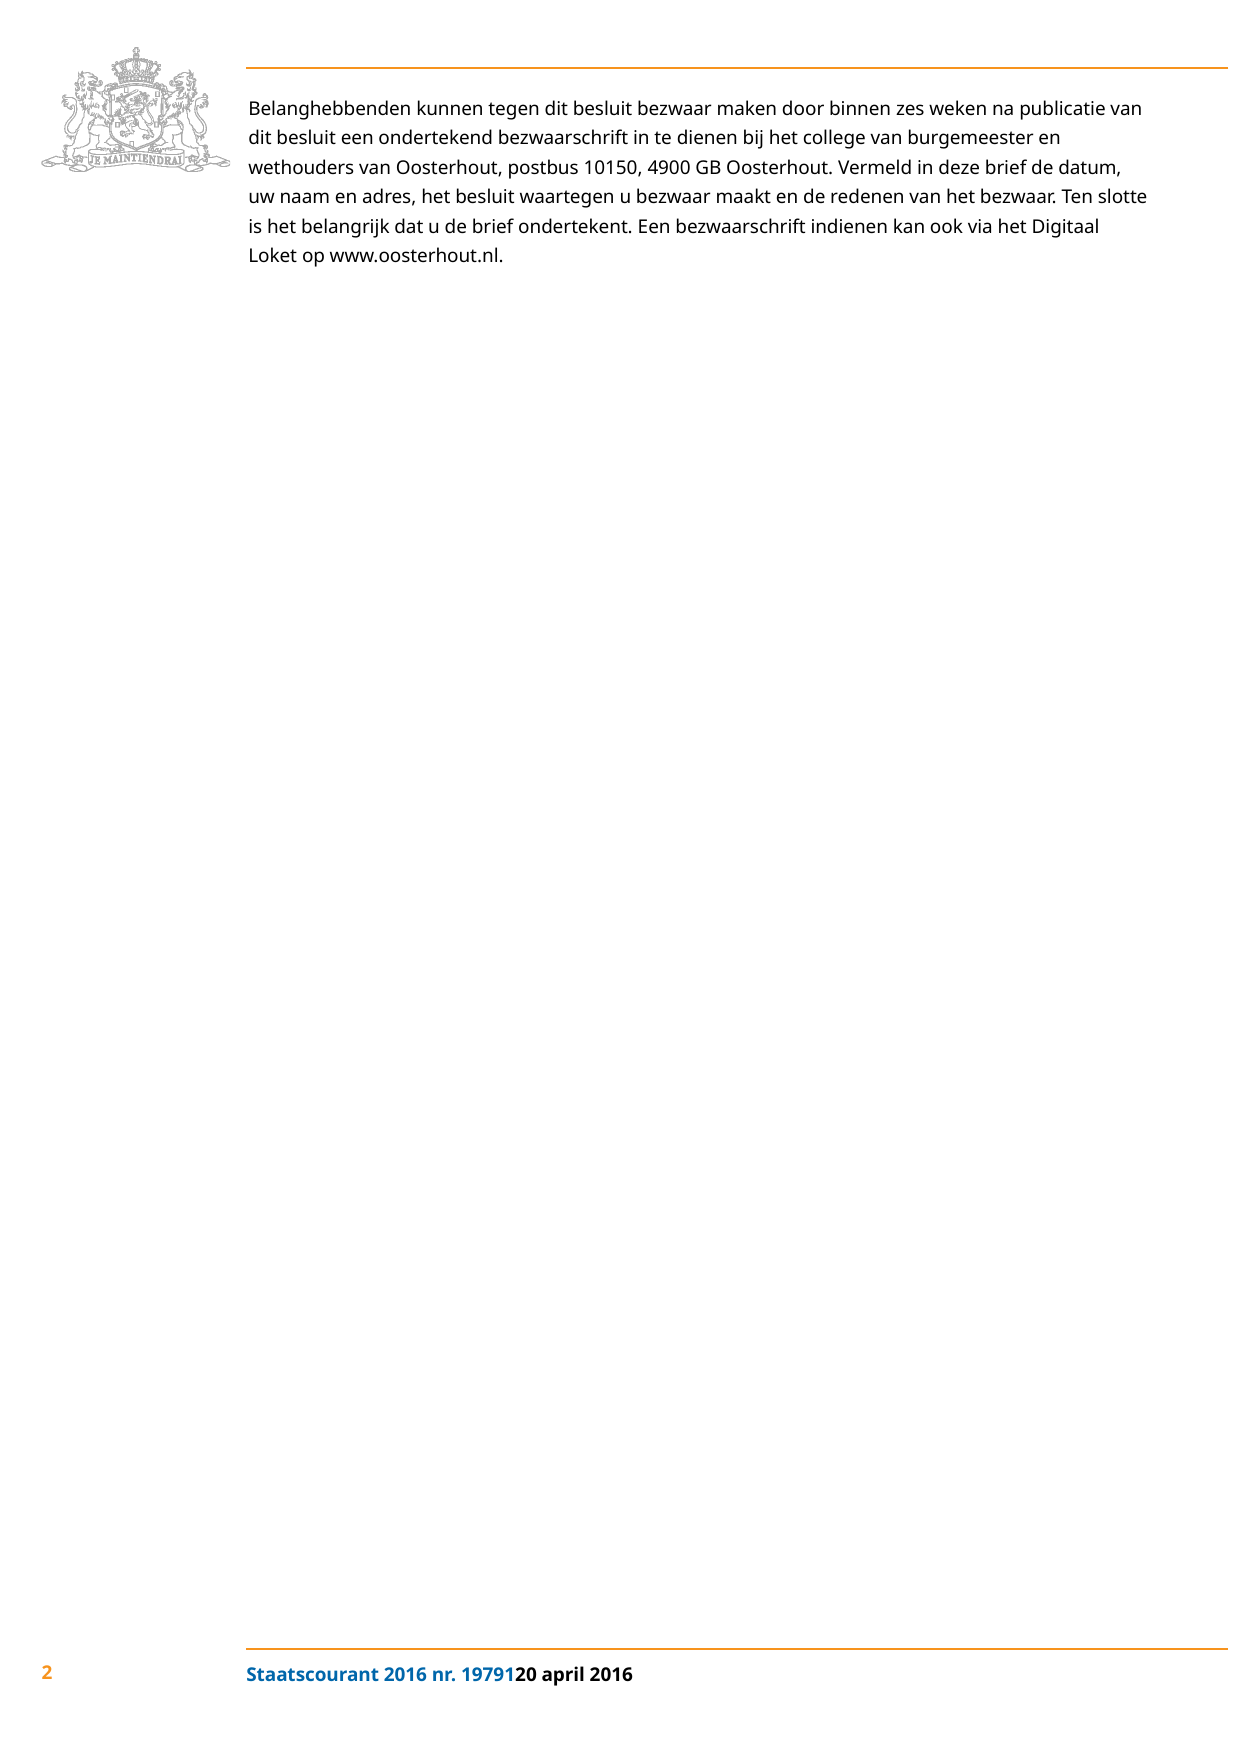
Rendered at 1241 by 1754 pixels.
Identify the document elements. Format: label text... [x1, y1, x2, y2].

text Belanghebbenden kunnen tegen dit besluit bezwaar maken door binnen zes weken na publicatie van dit besluit een ondertekend bezwaarschrift in te dienen bij het college van burgemeester en wethouders van Oosterhout, postbus 10150, 4900 GB Oosterhout. Vermeld in deze brief de datum, uw naam en adres, het besluit waartegen u bezwaar maakt en de redenen van het bezwaar. Ten slotte is het belangrijk dat u de brief ondertekent. Een bezwaarschrift indienen kan ook via het Digitaal Loket op www.oosterhout.nl. [248, 95, 1152, 268]
picture [41, 47, 231, 172]
